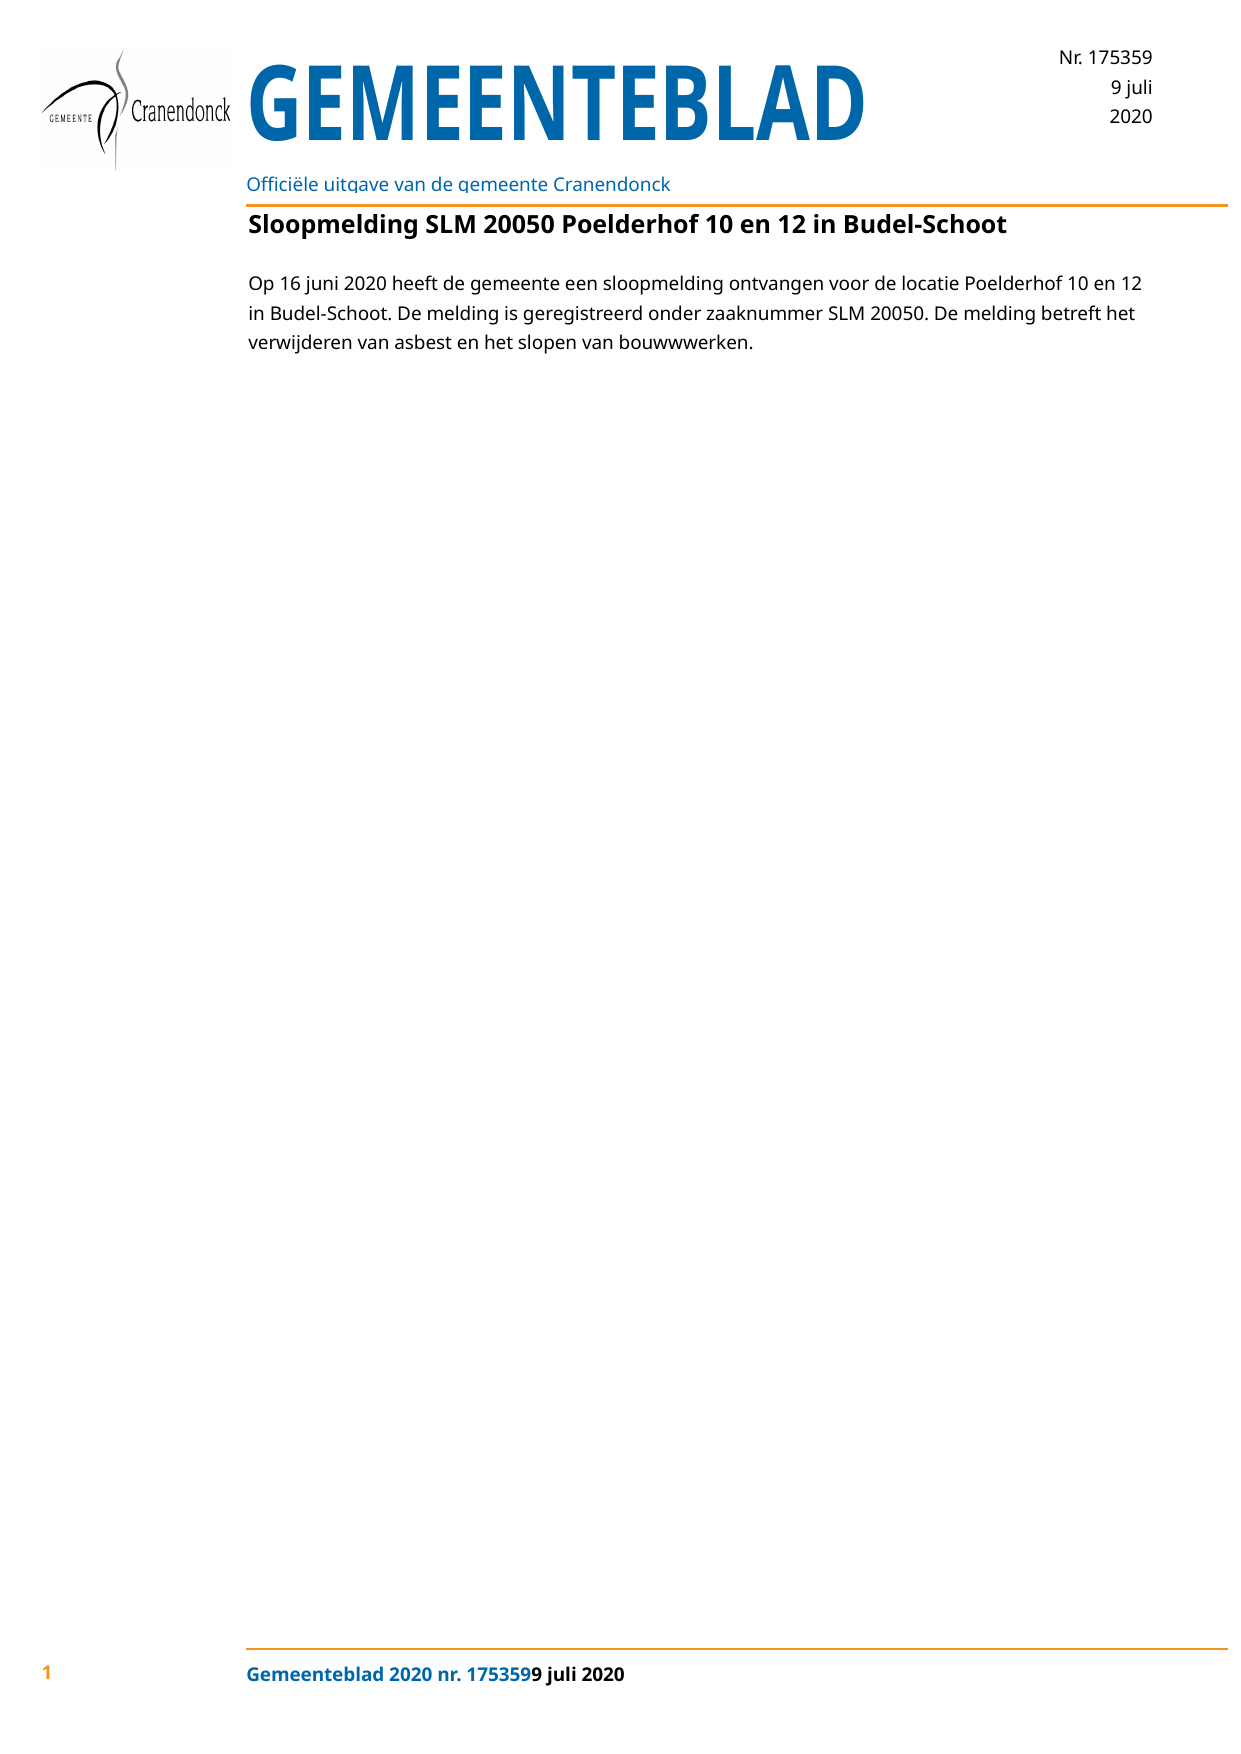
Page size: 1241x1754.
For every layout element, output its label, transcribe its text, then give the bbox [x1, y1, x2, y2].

text Sloopmelding SLM 20050 Poelderhof 10 en 12 in Budel-Schoot [248, 207, 1152, 241]
text Op 16 juni 2020 heeft de gemeente een sloopmelding ontvangen voor de locatie Poelderhof 10 en 12 in Budel-Schoot. De melding is geregistreerd onder zaaknummer SLM 20050. De melding betreft het verwijderen van asbest en het slopen van bouwwwerken. [248, 270, 1152, 355]
picture [41, 47, 231, 172]
